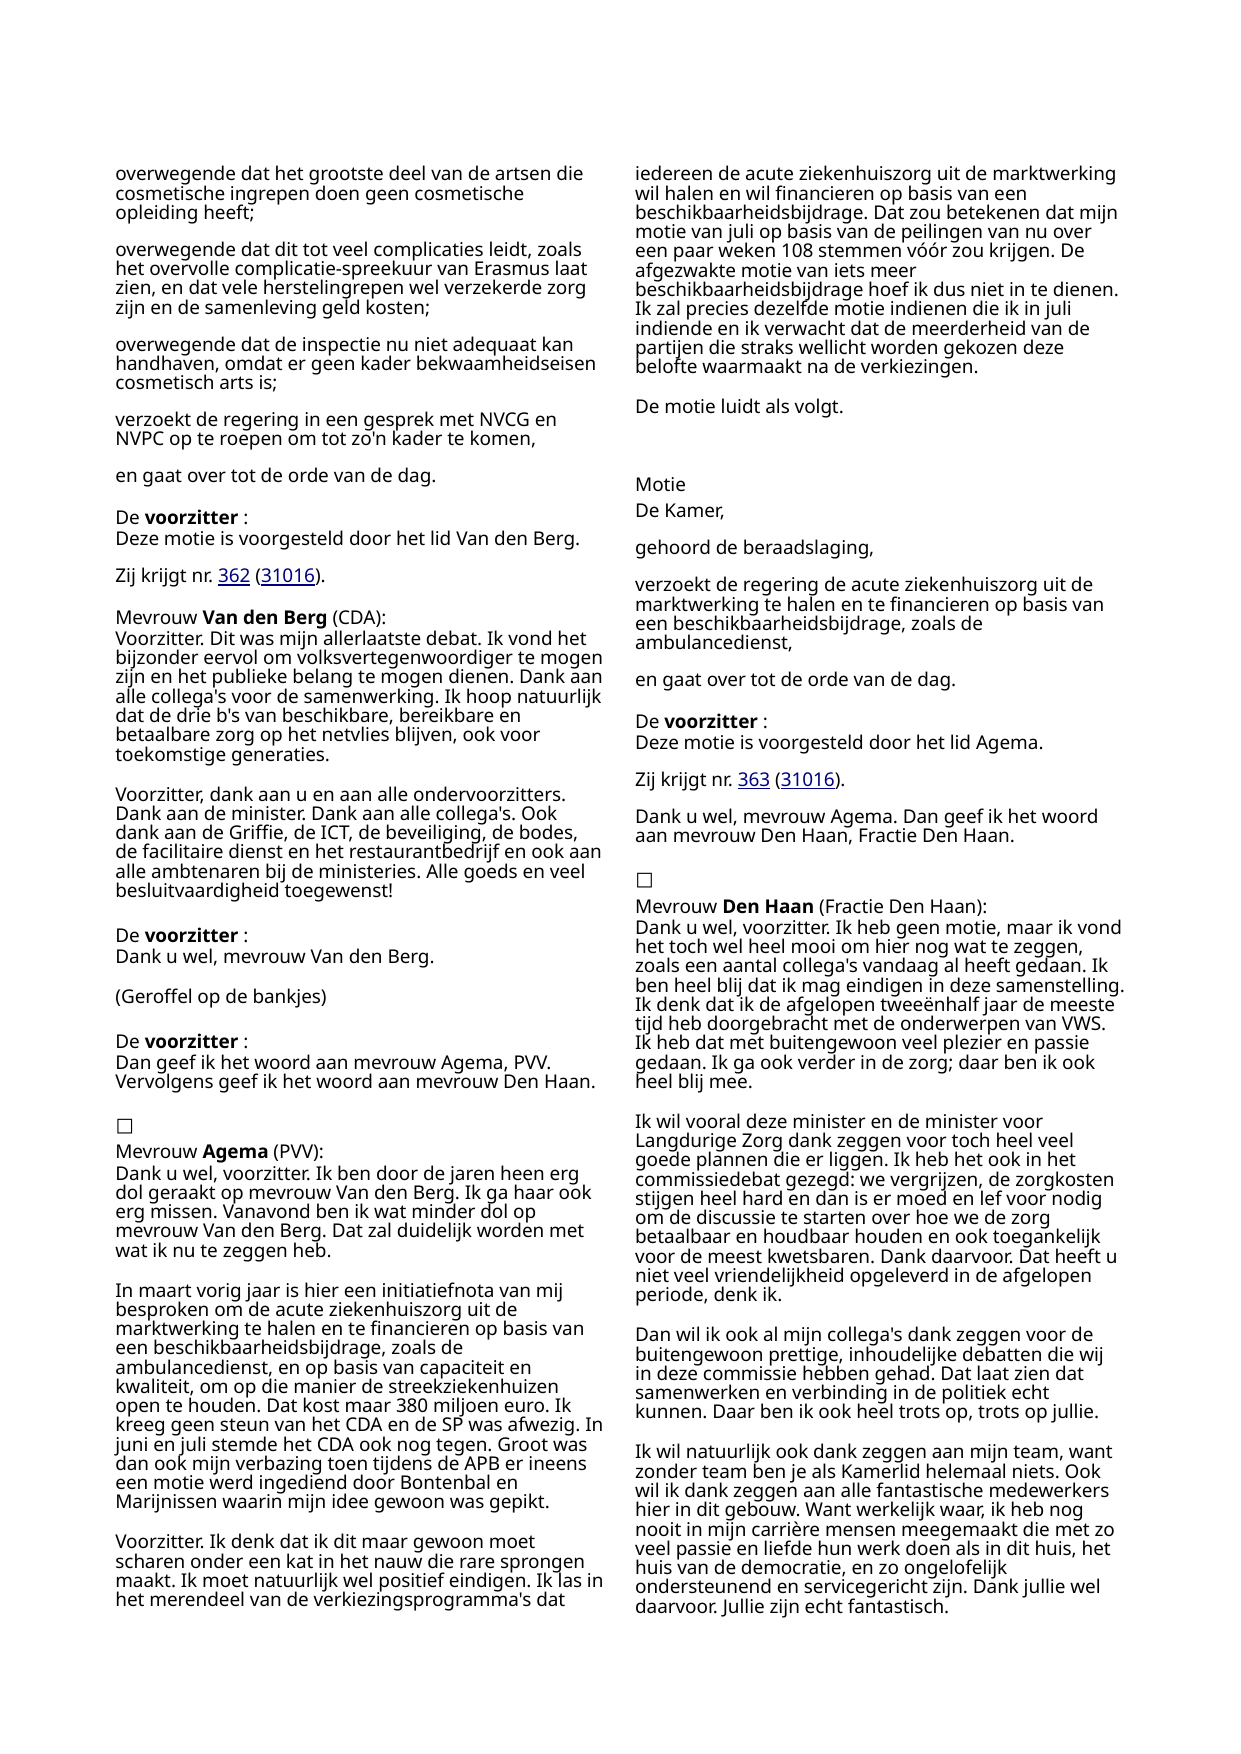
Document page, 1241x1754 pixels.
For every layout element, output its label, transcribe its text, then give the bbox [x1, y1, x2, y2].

text Zij krijgt nr. 362 (31016). [115, 567, 605, 586]
text Mevrouw Agema (PVV): [115, 1139, 605, 1164]
text Voorzitter. Ik denk dat ik dit maar gewoon moet scharen onder een kat in het nauw die rare sprongen maakt. Ik moet natuurlijk wel positief eindigen. Ik las in het merendeel van de verkiezingsprogramma's dat [115, 1533, 605, 1611]
text Voorzitter. Dit was mijn allerlaatste debat. Ik vond het bijzonder eervol om volksvertegenwoordiger te mogen zijn en het publieke belang te mogen dienen. Dank aan alle collega's voor de samenwerking. Ik hoop natuurlijk dat de drie b's van beschikbare, bereikbare en betaalbare zorg op het netvlies blijven, ook voor toekomstige generaties. [115, 630, 605, 765]
text Mevrouw Van den Berg (CDA): [115, 604, 605, 630]
text Dan geef ik het woord aan mevrouw Agema, PVV. Vervolgens geef ik het woord aan mevrouw Den Haan. [115, 1054, 605, 1092]
text De voorzitter : [115, 504, 605, 530]
text De voorzitter : [115, 1028, 605, 1054]
text Ik wil vooral deze minister en de minister voor Langdurige Zorg dank zeggen voor toch heel veel goede plannen die er liggen. Ik heb het ook in het commissiedebat gezegd: we vergrijzen, de zorgkosten stijgen heel hard en dan is er moed en lef voor nodig om de discussie te starten over hoe we de zorg betaalbaar en houdbaar houden en ook toegankelijk voor de meest kwetsbaren. Dank daarvoor. Dat heeft u niet veel vriendelijkheid opgeleverd in de afgelopen periode, denk ik. [635, 1113, 1125, 1306]
text Dan wil ik ook al mijn collega's dank zeggen voor de buitengewoon prettige, inhoudelijke debatten die wij in deze commissie hebben gehad. Dat laat zien dat samenwerken en verbinding in de politiek echt kunnen. Daar ben ik ook heel trots op, trots op jullie. [635, 1326, 1125, 1423]
text overwegende dat het grootste deel van de artsen die cosmetische ingrepen doen geen cosmetische opleiding heeft; [115, 165, 605, 223]
text overwegende dat dit tot veel complicaties leidt, zoals het overvolle complicatie-spreekuur van Erasmus laat zien, en dat vele herstelingrepen wel verzekerde zorg zijn en de samenleving geld kosten; [115, 241, 605, 318]
text De motie luidt als volgt. [635, 398, 1125, 417]
text Dank u wel, voorzitter. Ik heb geen motie, maar ik vond het toch wel heel mooi om hier nog wat te zeggen, zoals een aantal collega's vandaag al heeft gedaan. Ik ben heel blij dat ik mag eindigen in deze samenstelling. Ik denk dat ik de afgelopen tweeënhalf jaar de meeste tijd heb doorgebracht met de onderwerpen van VWS. Ik heb dat met buitengewoon veel plezier en passie gedaan. Ik ga ook verder in de zorg; daar ben ik ook heel blij mee. [635, 919, 1125, 1092]
text (Geroffel op de bankjes) [115, 988, 605, 1007]
text In maart vorig jaar is hier een initiatiefnota van mij besproken om de acute ziekenhuiszorg uit de marktwerking te halen en te financieren op basis van een beschikbaarheidsbijdrage, zoals de ambulancedienst, en op basis van capaciteit en kwaliteit, om op die manier de streekziekenhuizen open te houden. Dat kost maar 380 miljoen euro. Ik kreeg geen steun van het CDA en de SP was afwezig. In juni en juli stemde het CDA ook nog tegen. Groot was dan ook mijn verbazing toen tijdens de APB er ineens een motie werd ingediend door Bontenbal en Marijnissen waarin mijn idee gewoon was gepikt. [115, 1282, 605, 1513]
text Motie [635, 471, 1125, 496]
text iedereen de acute ziekenhuiszorg uit de marktwerking wil halen en wil financieren op basis van een beschikbaarheidsbijdrage. Dat zou betekenen dat mijn motie van juli op basis van de peilingen van nu over een paar weken 108 stemmen vóór zou krijgen. De afgezwakte motie van iets meer beschikbaarheidsbijdrage hoef ik dus niet in te dienen. Ik zal precies dezelfde motie indienen die ik in juli indiende en ik verwacht dat de meerderheid van de partijen die straks wellicht worden gekozen deze belofte waarmaakt na de verkiezingen. [635, 165, 1125, 377]
text Zij krijgt nr. 363 (31016). [635, 771, 1125, 790]
text De Kamer, [635, 502, 1125, 522]
text Dank u wel, voorzitter. Ik ben door de jaren heen erg dol geraakt op mevrouw Van den Berg. Ik ga haar ook erg missen. Vanavond ben ik wat minder dol op mevrouw Van den Berg. Dat zal duidelijk worden met wat ik nu te zeggen heb. [115, 1164, 605, 1261]
text en gaat over tot de orde van de dag. [635, 671, 1125, 690]
text Dank u wel, mevrouw Van den Berg. [115, 948, 605, 967]
text De voorzitter : [635, 708, 1125, 734]
text overwegende dat de inspectie nu niet adequaat kan handhaven, omdat er geen kader bekwaamheidseisen cosmetisch arts is; [115, 336, 605, 393]
text Deze motie is voorgesteld door het lid Agema. [635, 734, 1125, 753]
text verzoekt de regering in een gesprek met NVCG en NVPC op te roepen om tot zo'n kader te komen, [115, 411, 605, 450]
text Mevrouw Den Haan (Fractie Den Haan): [635, 893, 1125, 919]
text Voorzitter, dank aan u en aan alle ondervoorzitters. Dank aan de minister. Dank aan alle collega's. Ook dank aan de Griffie, de ICT, de beveiliging, de bodes, de facilitaire dienst en het restaurantbedrijf en ook aan alle ambtenaren bij de ministeries. Alle goeds en veel besluitvaardigheid toegewenst! [115, 786, 605, 901]
text De voorzitter : [115, 922, 605, 948]
text ⬜ [635, 867, 1125, 893]
text Dank u wel, mevrouw Agema. Dan geef ik het woord aan mevrouw Den Haan, Fractie Den Haan. [635, 808, 1125, 846]
text ⬜ [115, 1113, 605, 1139]
text Deze motie is voorgesteld door het lid Van den Berg. [115, 530, 605, 549]
text Ik wil natuurlijk ook dank zeggen aan mijn team, want zonder team ben je als Kamerlid helemaal niets. Ook wil ik dank zeggen aan alle fantastische medewerkers hier in dit gebouw. Want werkelijk waar, ik heb nog nooit in mijn carrière mensen meegemaakt die met zo veel passie en liefde hun werk doen als in dit huis, het huis van de democratie, en zo ongelofelijk ondersteunend en servicegericht zijn. Dank jullie wel daarvoor. Jullie zijn echt fantastisch. [635, 1443, 1125, 1617]
text gehoord de beraadslaging, [635, 539, 1125, 559]
text verzoekt de regering de acute ziekenhuiszorg uit de marktwerking te halen en te financieren op basis van een beschikbaarheidsbijdrage, zoals de ambulancedienst, [635, 576, 1125, 653]
text en gaat over tot de orde van de dag. [115, 467, 605, 487]
